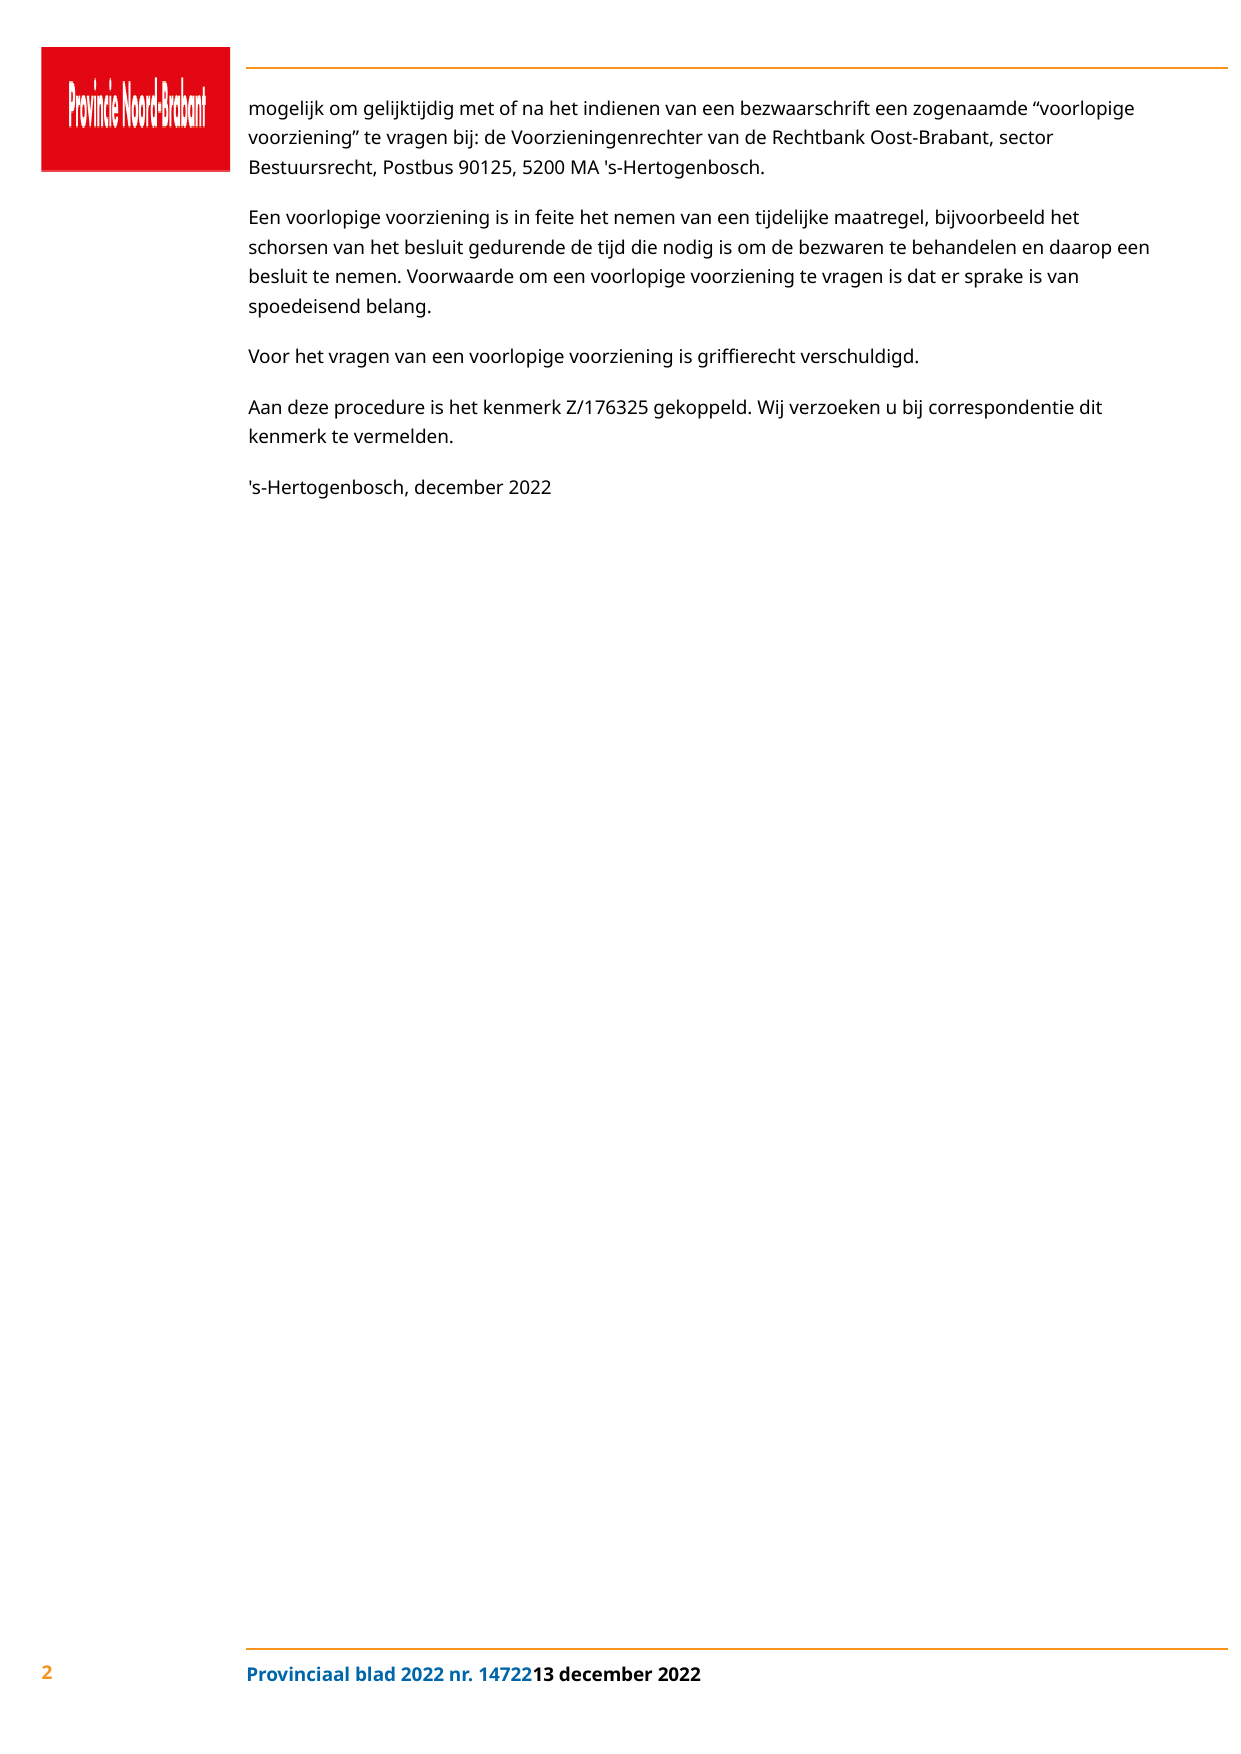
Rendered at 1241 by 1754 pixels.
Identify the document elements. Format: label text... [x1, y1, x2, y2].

text Een voorlopige voorziening is in feite het nemen van een tijdelijke maatregel, bijvoorbeeld het schorsen van het besluit gedurende de tijd die nodig is om de bezwaren te behandelen en daarop een besluit te nemen. Voorwaarde om een voorlopige voorziening te vragen is dat er sprake is van spoedeisend belang. [248, 204, 1152, 319]
text mogelijk om gelijktijdig met of na het indienen van een bezwaarschrift een zogenaamde “voorlopige voorziening” te vragen bij: de Voorzieningenrechter van de Rechtbank Oost-Brabant, sector Bestuursrecht, Postbus 90125, 5200 MA 's-Hertogenbosch. [248, 95, 1152, 180]
text 's-Hertogenbosch, december 2022 [248, 474, 1152, 500]
text Voor het vragen van een voorlopige voorziening is griffierecht verschuldigd. [248, 343, 1152, 369]
text Aan deze procedure is het kenmerk Z/176325 gekoppeld. Wij verzoeken u bij correspondentie dit kenmerk te vermelden. [248, 394, 1152, 449]
picture [41, 47, 231, 172]
